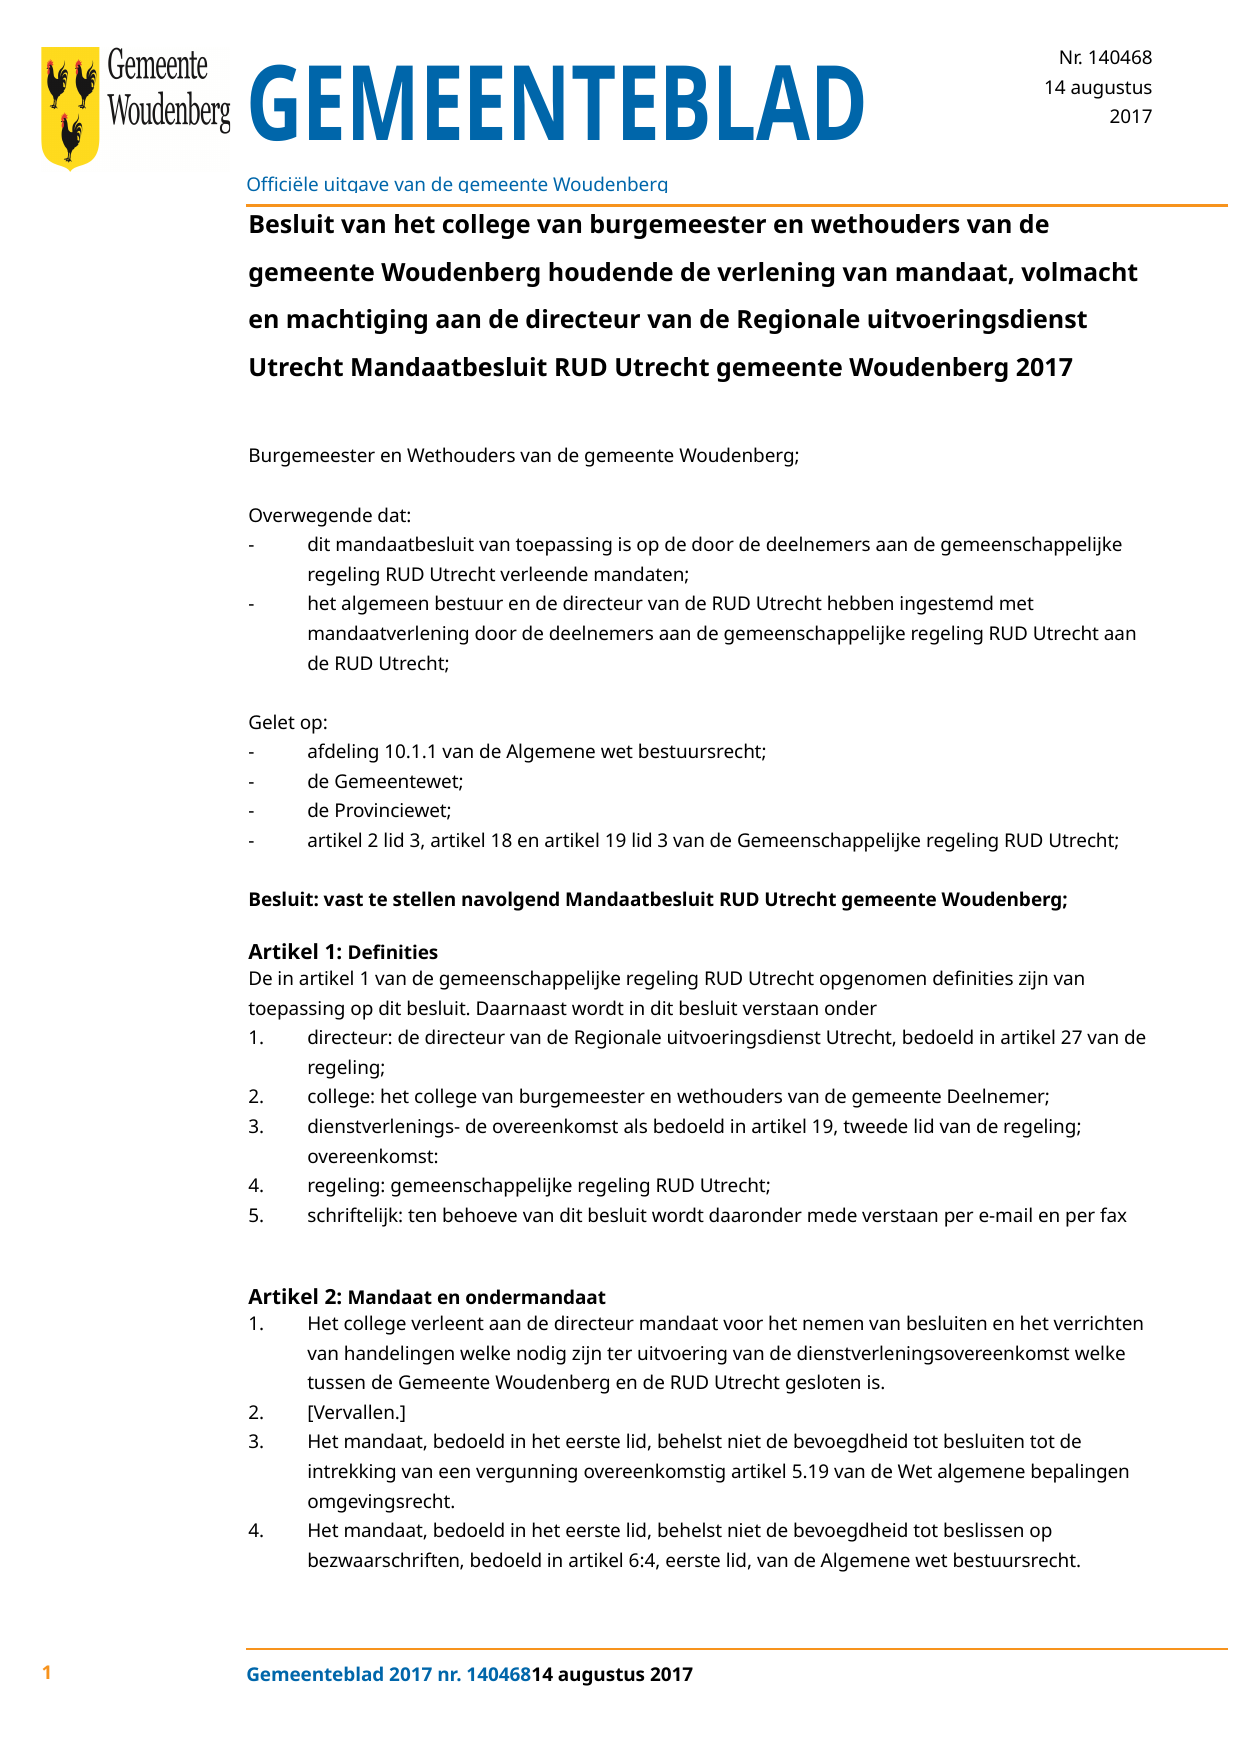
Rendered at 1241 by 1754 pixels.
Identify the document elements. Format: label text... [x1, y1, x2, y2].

list Het college verleent aan de directeur mandaat voor het nemen van besluiten en het verrichten van handelingen welke nodig zijn ter uitvoering van de dienstverleningsovereenkomst welke tussen de Gemeente Woudenberg en de RUD Utrecht gesloten is. [248, 1310, 1152, 1395]
list overeenkomst: [248, 1143, 1152, 1168]
list dit mandaatbesluit van toepassing is op de door de deelnemers aan de gemeenschappelijke regeling RUD Utrecht verleende mandaten; [248, 531, 1152, 587]
text Artikel 2: Mandaat en ondermandaat [248, 1282, 1152, 1310]
picture [41, 47, 231, 172]
list Het mandaat, bedoeld in het eerste lid, behelst niet de bevoegdheid tot beslissen op bezwaarschriften, bedoeld in artikel 6:4, eerste lid, van de Algemene wet bestuursrecht. [248, 1517, 1152, 1573]
list [Vervallen.] [248, 1399, 1152, 1425]
list schriftelijk: ten behoeve van dit besluit wordt daaronder mede verstaan per e-mail en per fax [248, 1202, 1152, 1228]
list dienstverlenings- de overeenkomst als bedoeld in artikel 19, tweede lid van de regeling; [248, 1113, 1152, 1139]
list de Provinciewet; [248, 798, 1152, 823]
list Het mandaat, bedoeld in het eerste lid, behelst niet de bevoegdheid tot besluiten tot de intrekking van een vergunning overeenkomstig artikel 5.19 van de Wet algemene bepalingen omgevingsrecht. [248, 1429, 1152, 1514]
list directeur: de directeur van de Regionale uitvoeringsdienst Utrecht, bedoeld in artikel 27 van de regeling; [248, 1024, 1152, 1080]
text Burgemeester en Wethouders van de gemeente Woudenberg; [248, 443, 1152, 468]
text Overwegende dat: [248, 502, 1152, 528]
text Artikel 1: Definities [248, 937, 1152, 965]
list college: het college van burgemeester en wethouders van de gemeente Deelnemer; [248, 1084, 1152, 1109]
list regeling: gemeenschappelijke regeling RUD Utrecht; [248, 1172, 1152, 1198]
list het algemeen bestuur en de directeur van de RUD Utrecht hebben ingestemd met mandaatverlening door de deelnemers aan de gemeenschappelijke regeling RUD Utrecht aan de RUD Utrecht; [248, 591, 1152, 676]
list afdeling 10.1.1 van de Algemene wet bestuursrecht; [248, 738, 1152, 764]
text Gelet op: [248, 709, 1152, 735]
text Besluit: vast te stellen navolgend Mandaatbesluit RUD Utrecht gemeente Woudenberg; [248, 886, 1152, 912]
text De in artikel 1 van de gemeenschappelijke regeling RUD Utrecht opgenomen definities zijn van toepassing op dit besluit. Daarnaast wordt in dit besluit verstaan onder [248, 965, 1152, 1021]
text Besluit van het college van burgemeester en wethouders van de gemeente Woudenberg houdende de verlening van mandaat, volmacht en machtiging aan de directeur van de Regionale uitvoeringsdienst Utrecht Mandaatbesluit RUD Utrecht gemeente Woudenberg 2017 [248, 207, 1152, 384]
list artikel 2 lid 3, artikel 18 en artikel 19 lid 3 van de Gemeenschappelijke regeling RUD Utrecht; [248, 827, 1152, 853]
list de Gemeentewet; [248, 768, 1152, 794]
